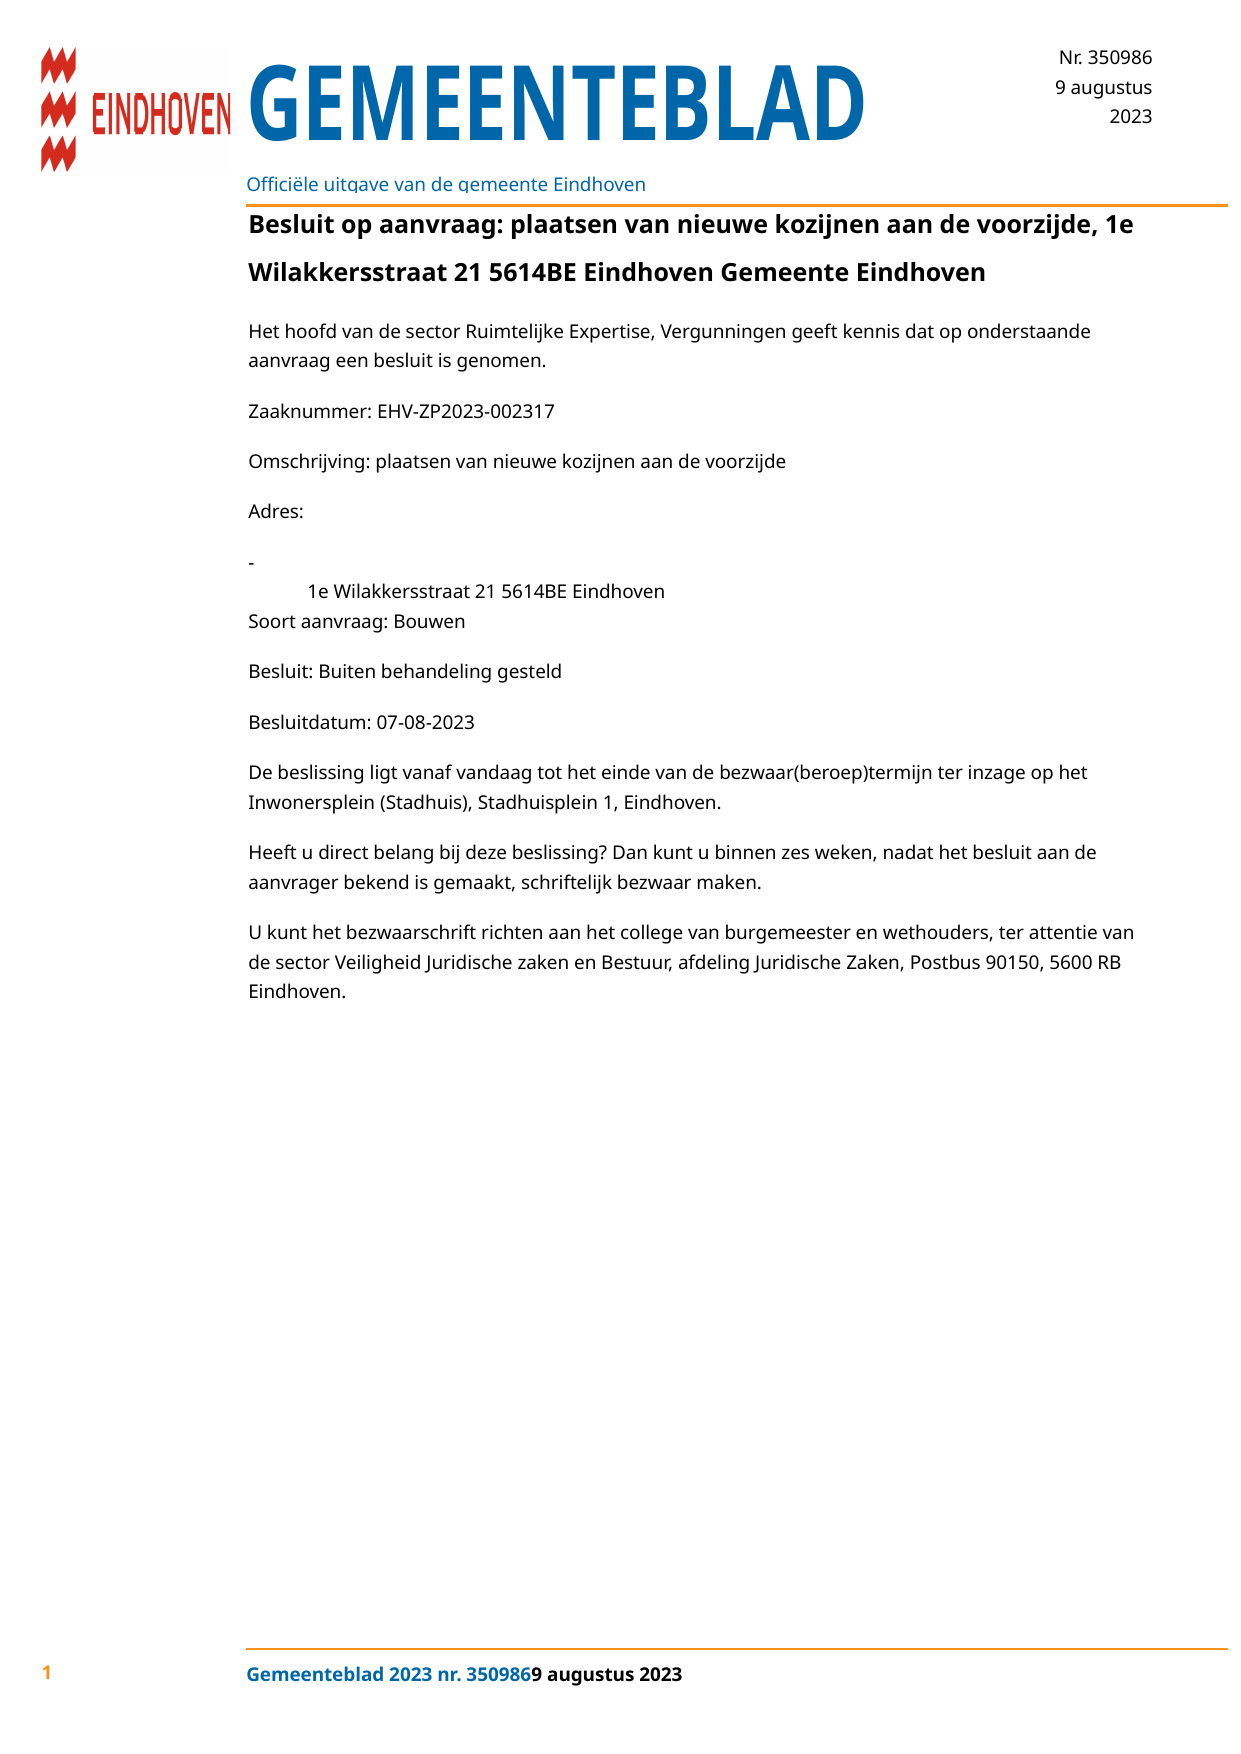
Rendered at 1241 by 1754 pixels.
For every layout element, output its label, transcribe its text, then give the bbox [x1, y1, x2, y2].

text Het hoofd van de sector Ruimtelijke Expertise, Vergunningen geeft kennis dat op onderstaande aanvraag een besluit is genomen. [248, 318, 1152, 373]
text Besluit: Buiten behandeling gesteld [248, 659, 1152, 684]
text Adres: [248, 499, 1152, 524]
text Soort aanvraag: Bouwen [248, 608, 1152, 634]
text Besluitdatum: 07-08-2023 [248, 709, 1152, 735]
text Besluit op aanvraag: plaatsen van nieuwe kozijnen aan de voorzijde, 1e Wilakkersstraat 21 5614BE Eindhoven Gemeente Eindhoven [248, 207, 1152, 288]
picture [41, 47, 231, 172]
text Heeft u direct belang bij deze beslissing? Dan kunt u binnen zes weken, nadat het besluit aan de aanvrager bekend is gemaakt, schriftelijk bezwaar maken. [248, 839, 1152, 895]
text Zaaknummer: EHV-ZP2023-002317 [248, 398, 1152, 424]
text U kunt het bezwaarschrift richten aan het college van burgemeester en wethouders, ter attentie van de sector Veiligheid Juridische zaken en Bestuur, afdeling Juridische Zaken, Postbus 90150, 5600 RB Eindhoven. [248, 919, 1152, 1004]
text De beslissing ligt vanaf vandaag tot het einde van de bezwaar(beroep)termijn ter inzage op het Inwonersplein (Stadhuis), Stadhuisplein 1, Eindhoven. [248, 759, 1152, 815]
text Omschrijving: plaatsen van nieuwe kozijnen aan de voorzijde [248, 448, 1152, 474]
list 1e Wilakkersstraat 21 5614BE Eindhoven [248, 579, 1152, 604]
